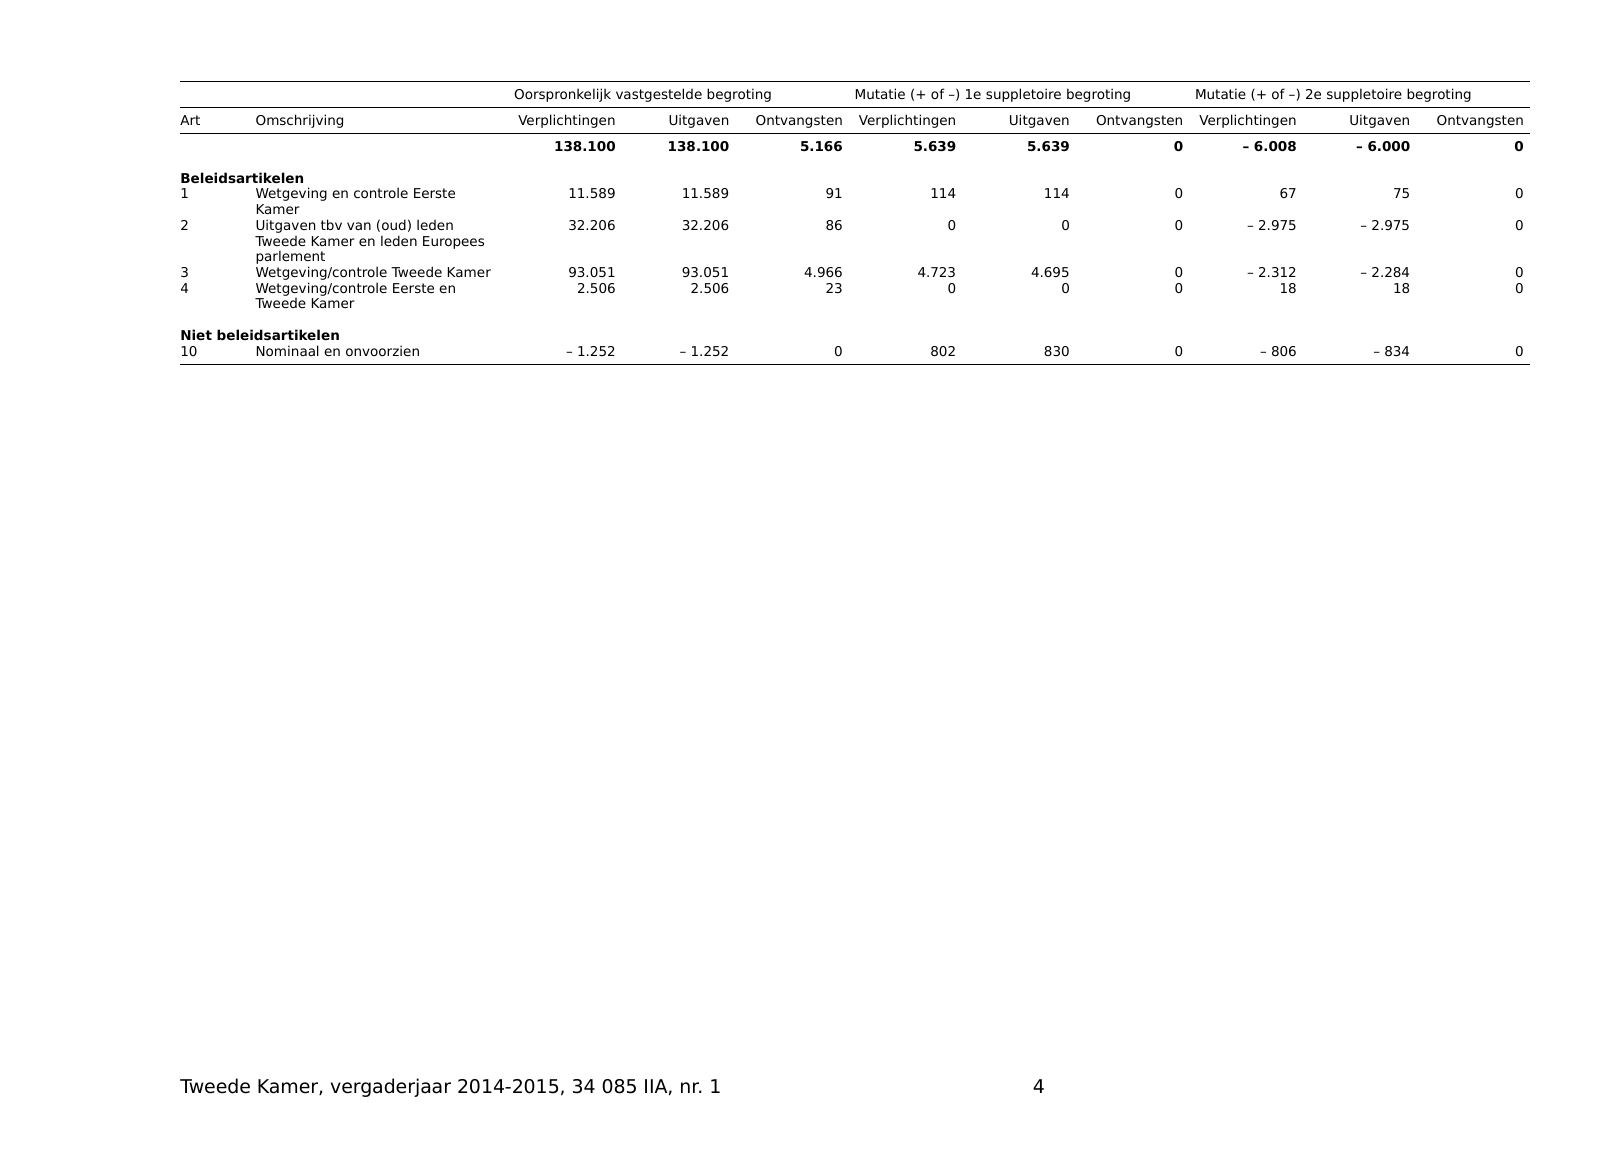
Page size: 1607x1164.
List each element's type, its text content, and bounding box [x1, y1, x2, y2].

table_cell – 1.252 [508, 344, 621, 364]
table_cell 4 [180, 281, 249, 312]
table_cell – 834 [1303, 344, 1416, 364]
table_cell – 2.975 [1303, 218, 1416, 265]
table_cell 0 [1416, 134, 1529, 155]
table_header Mutatie (+ of –) 1e suppletoire begroting [849, 82, 1189, 107]
table_cell [508, 155, 621, 170]
table_cell [621, 312, 735, 328]
table_cell 0 [1075, 134, 1189, 155]
table_cell 0 [962, 218, 1075, 265]
table_cell 2 [180, 218, 249, 265]
table_cell [1075, 312, 1189, 328]
table_cell – 2.284 [1303, 265, 1416, 281]
table_cell 67 [1189, 186, 1302, 218]
table_cell [962, 155, 1075, 170]
table_cell 93.051 [508, 265, 621, 281]
table_cell [249, 312, 508, 328]
table_cell 0 [849, 218, 962, 265]
table_cell 10 [180, 344, 249, 364]
table_cell Niet beleidsartikelen [180, 328, 508, 343]
table_cell Uitgaven [1303, 108, 1416, 133]
table_cell [962, 328, 1075, 343]
table_cell 0 [1075, 186, 1189, 218]
table_cell – 806 [1189, 344, 1302, 364]
table_cell 93.051 [621, 265, 735, 281]
table_cell [621, 328, 735, 343]
table_cell [735, 328, 848, 343]
table_cell [735, 170, 848, 186]
table_cell Verplichtingen [1189, 108, 1302, 133]
table_cell 0 [962, 281, 1075, 312]
table_cell 0 [849, 281, 962, 312]
table_cell – 2.312 [1189, 265, 1302, 281]
table_cell [849, 155, 962, 170]
table_cell 23 [735, 281, 848, 312]
table_cell [1416, 312, 1529, 328]
table_cell [849, 170, 962, 186]
table_cell 5.166 [735, 134, 848, 155]
table_cell [962, 312, 1075, 328]
table_cell 32.206 [621, 218, 735, 265]
table_cell [180, 134, 249, 155]
table_cell [849, 312, 962, 328]
table_cell [249, 134, 508, 155]
table_cell 4.723 [849, 265, 962, 281]
table_cell – 6.000 [1303, 134, 1416, 155]
table_cell Verplichtingen [849, 108, 962, 133]
table_cell 4.695 [962, 265, 1075, 281]
table_cell 3 [180, 265, 249, 281]
table_cell [1189, 328, 1302, 343]
table_cell [249, 155, 508, 170]
table_cell [849, 328, 962, 343]
table_cell 32.206 [508, 218, 621, 265]
table_cell 802 [849, 344, 962, 364]
table_cell Nominaal en onvoorzien [249, 344, 508, 364]
table_cell Uitgaven [621, 108, 735, 133]
table_cell Art [180, 108, 249, 133]
table_cell 2.506 [508, 281, 621, 312]
table_cell [1189, 312, 1302, 328]
table_cell 18 [1189, 281, 1302, 312]
table_cell Ontvangsten [1416, 108, 1529, 133]
table_cell 11.589 [621, 186, 735, 218]
table_cell [180, 155, 249, 170]
table_cell [508, 328, 621, 343]
table_cell 0 [1416, 218, 1529, 265]
table_cell [1303, 328, 1416, 343]
table_cell – 2.975 [1189, 218, 1302, 265]
table_cell – 6.008 [1189, 134, 1302, 155]
table_cell 0 [1416, 186, 1529, 218]
table_cell Omschrijving [249, 108, 508, 133]
table_cell 114 [962, 186, 1075, 218]
table_header Mutatie (+ of –) 2e suppletoire begroting [1189, 82, 1529, 107]
table_cell [508, 170, 621, 186]
table_cell 0 [1075, 344, 1189, 364]
table_cell [1416, 328, 1529, 343]
table_cell 0 [1416, 281, 1529, 312]
table_cell 0 [1075, 218, 1189, 265]
table_cell [1416, 155, 1529, 170]
table_cell [1075, 328, 1189, 343]
table_cell Verplichtingen [508, 108, 621, 133]
table_cell 114 [849, 186, 962, 218]
table_cell 5.639 [962, 134, 1075, 155]
table_cell Ontvangsten [1075, 108, 1189, 133]
table_cell [621, 155, 735, 170]
table_cell [1189, 170, 1302, 186]
table_cell Beleidsartikelen [180, 170, 508, 186]
table_cell [1303, 155, 1416, 170]
table_cell 75 [1303, 186, 1416, 218]
table_cell 18 [1303, 281, 1416, 312]
table_cell 0 [1075, 281, 1189, 312]
table_cell – 1.252 [621, 344, 735, 364]
table_cell [1189, 155, 1302, 170]
table_cell [180, 312, 249, 328]
table_cell [1303, 312, 1416, 328]
table_cell [735, 155, 848, 170]
table_cell 138.100 [508, 134, 621, 155]
table_cell Uitgaven [962, 108, 1075, 133]
table_cell [508, 312, 621, 328]
table_header [180, 82, 508, 107]
table_header Oorspronkelijk vastgestelde begroting [508, 82, 848, 107]
table_cell 11.589 [508, 186, 621, 218]
table_cell 1 [180, 186, 249, 218]
table_cell [962, 170, 1075, 186]
table_cell Ontvangsten [735, 108, 848, 133]
table_cell [1416, 170, 1529, 186]
table_cell 138.100 [621, 134, 735, 155]
table_cell 0 [1416, 265, 1529, 281]
table_cell 830 [962, 344, 1075, 364]
table_cell 86 [735, 218, 848, 265]
table_cell Wetgeving/controle Eerste en Tweede Kamer [249, 281, 508, 312]
table_cell [735, 312, 848, 328]
table_cell 0 [1075, 265, 1189, 281]
table_cell 91 [735, 186, 848, 218]
table_cell 0 [735, 344, 848, 364]
table_cell Wetgeving en controle Eerste Kamer [249, 186, 508, 218]
table_cell [1075, 170, 1189, 186]
table_cell 5.639 [849, 134, 962, 155]
table_cell 4.966 [735, 265, 848, 281]
table_cell Uitgaven tbv van (oud) leden Tweede Kamer en leden Europees parlement [249, 218, 508, 265]
table_cell [1075, 155, 1189, 170]
table_cell [1303, 170, 1416, 186]
table_cell Wetgeving/controle Tweede Kamer [249, 265, 508, 281]
table_cell 2.506 [621, 281, 735, 312]
table_cell 0 [1416, 344, 1529, 364]
table_cell [621, 170, 735, 186]
